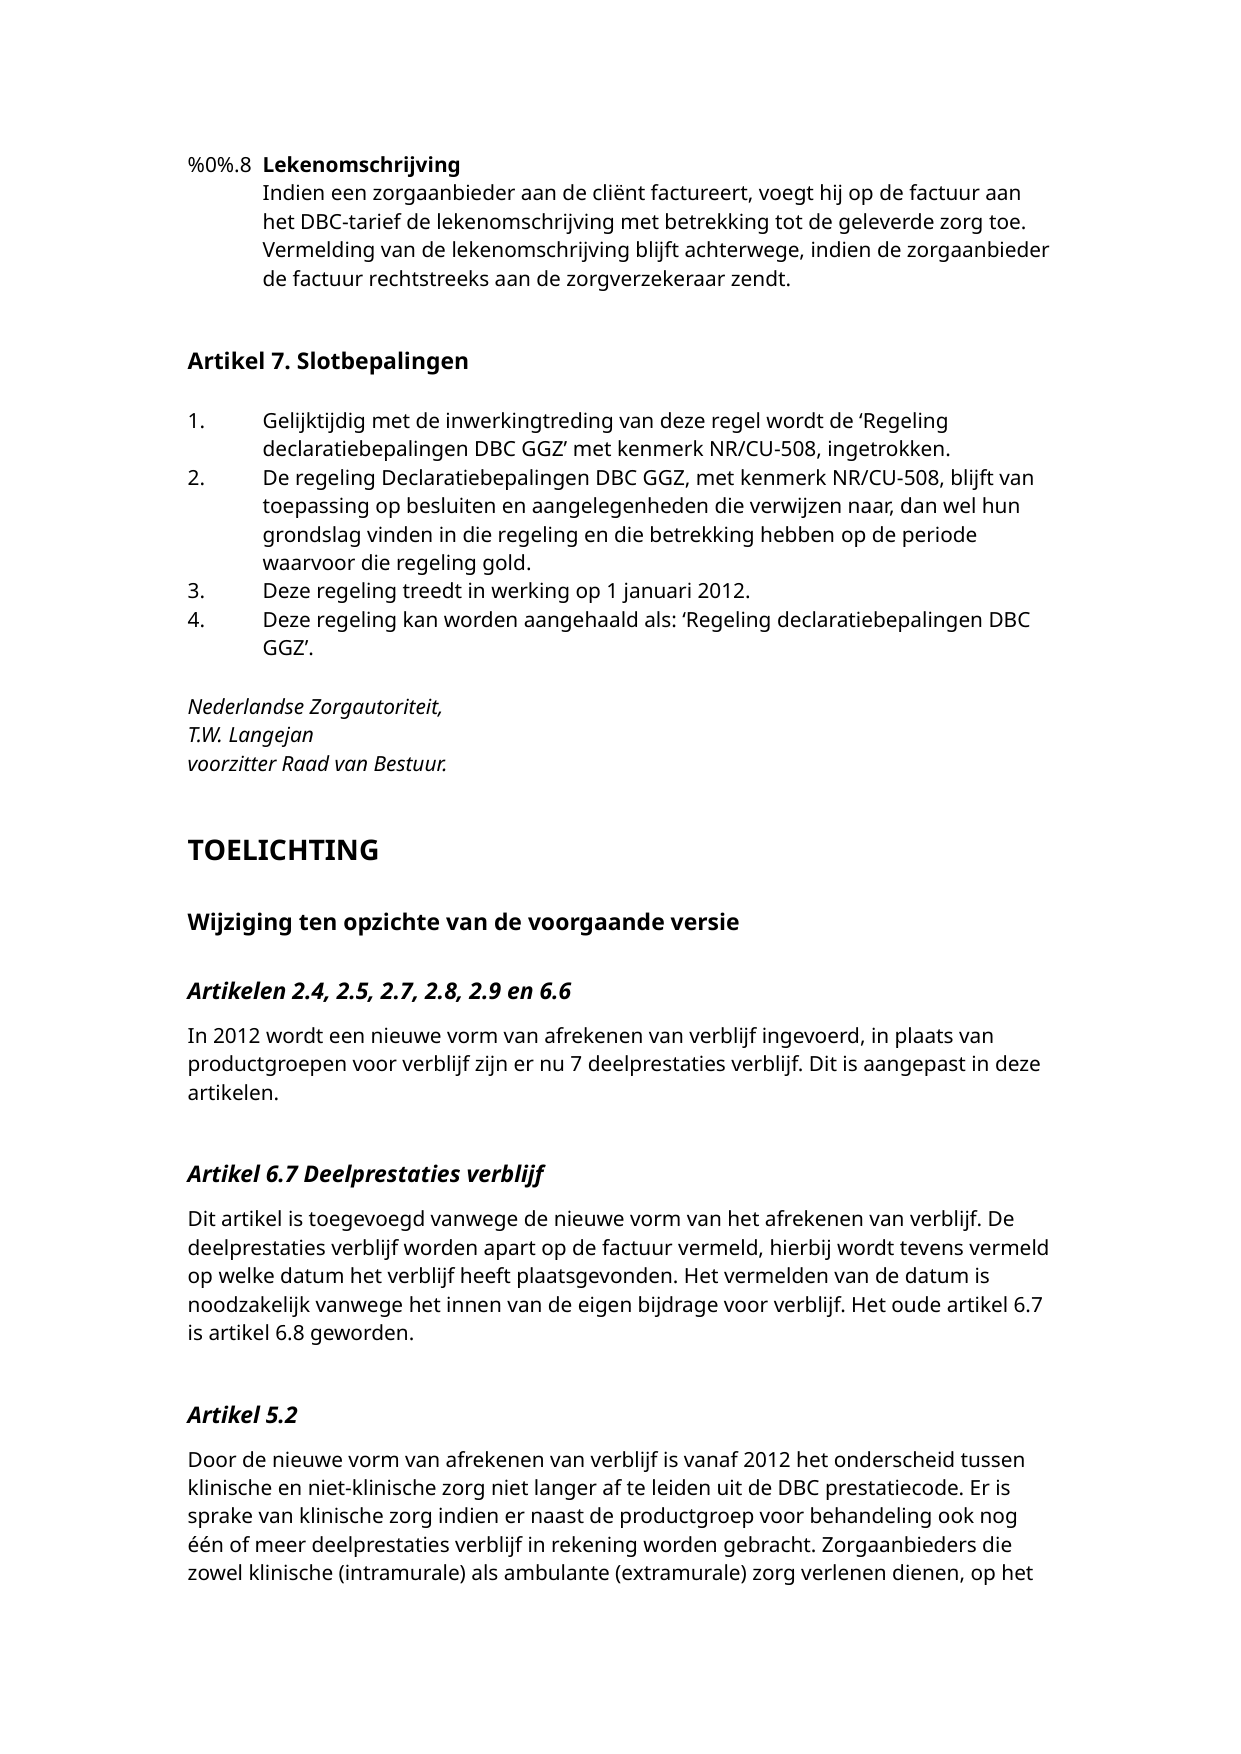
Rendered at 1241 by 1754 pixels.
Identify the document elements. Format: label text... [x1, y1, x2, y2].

list Gelijktijdig met de inwerkingtreding van deze regel wordt de ‘Regeling declaratiebepalingen DBC GGZ’ met kenmerk NR/CU-508, ingetrokken. [187, 406, 1053, 463]
list De regeling Declaratiebepalingen DBC GGZ, met kenmerk NR/CU-508, blijft van toepassing op besluiten en aangelegenheden die verwijzen naar, dan wel hun grondslag vinden in die regeling en die betrekking hebben op de periode waarvoor die regeling gold. [187, 463, 1053, 577]
list Lekenomschrijving [187, 150, 1053, 178]
subtitle Artikel 7. Slotbepalingen [187, 345, 1053, 376]
subtitle Artikelen 2.4, 2.5, 2.7, 2.8, 2.9 en 6.6 [187, 974, 1053, 1006]
subtitle Wijziging ten opzichte van de voorgaande versie [187, 906, 1053, 937]
subtitle Artikel 6.7 Deelprestaties verblijf [187, 1158, 1053, 1189]
text Door de nieuwe vorm van afrekenen van verblijf is vanaf 2012 het onderscheid tussen klinische en niet-klinische zorg niet langer af te leiden uit de DBC prestatiecode. Er is sprake van klinische zorg indien er naast de productgroep voor behandeling ook nog één of meer deelprestaties verblijf in rekening worden gebracht. Zorgaanbieders die zowel klinische (intramurale) als ambulante (extramurale) zorg verlenen dienen, op het [187, 1445, 1053, 1587]
list Indien een zorgaanbieder aan de cliënt factureert, voegt hij op de factuur aan het DBC-tarief de lekenomschrijving met betrekking tot de geleverde zorg toe. Vermelding van de lekenomschrijving blijft achterwege, indien de zorgaanbieder de factuur rechtstreeks aan de zorgverzekeraar zendt. [187, 178, 1053, 292]
text Nederlandse Zorgautoriteit, [187, 692, 1053, 720]
text In 2012 wordt een nieuwe vorm van afrekenen van verblijf ingevoerd, in plaats van productgroepen voor verblijf zijn er nu 7 deelprestaties verblijf. Dit is aangepast in deze artikelen. [187, 1021, 1053, 1106]
subtitle TOELICHTING [187, 830, 1053, 868]
text Dit artikel is toegevoegd vanwege de nieuwe vorm van het afrekenen van verblijf. De deelprestaties verblijf worden apart op de factuur vermeld, hierbij wordt tevens vermeld op welke datum het verblijf heeft plaatsgevonden. Het vermelden van de datum is noodzakelijk vanwege het innen van de eigen bijdrage voor verblijf. Het oude artikel 6.7 is artikel 6.8 geworden. [187, 1204, 1053, 1347]
text voorzitter Raad van Bestuur. [187, 749, 1053, 777]
text T.W. Langejan [187, 720, 1053, 749]
subtitle Artikel 5.2 [187, 1398, 1053, 1430]
list Deze regeling kan worden aangehaald als: ‘Regeling declaratiebepalingen DBC GGZ’. [187, 605, 1053, 662]
list Deze regeling treedt in werking op 1 januari 2012. [187, 577, 1053, 605]
